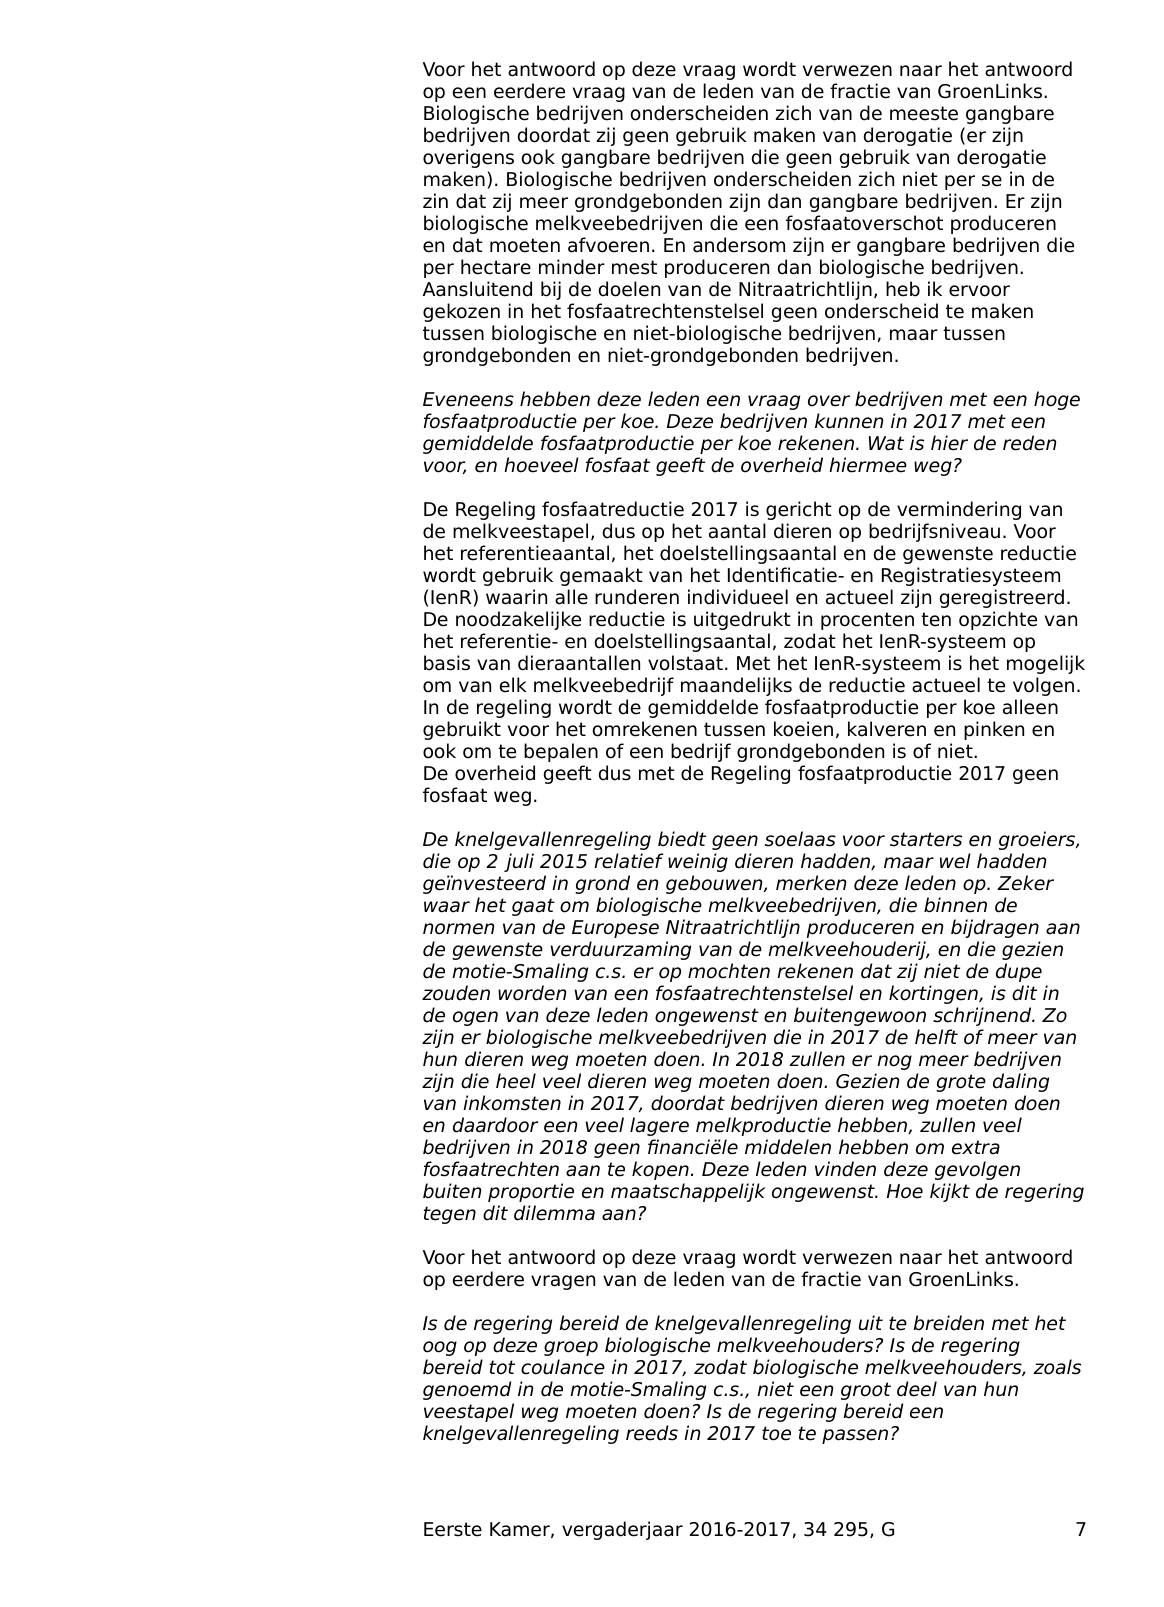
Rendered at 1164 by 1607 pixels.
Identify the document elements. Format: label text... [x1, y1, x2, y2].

text De overheid geeft dus met de Regeling fosfaatproductie 2017 geen fosfaat weg. [422, 763, 1087, 807]
text In de regeling wordt de gemiddelde fosfaatproductie per koe alleen gebruikt voor het omrekenen tussen koeien, kalveren en pinken en ook om te bepalen of een bedrijf grondgebonden is of niet. [422, 697, 1087, 763]
text De knelgevallenregeling biedt geen soelaas voor starters en groeiers, die op 2 juli 2015 relatief weinig dieren hadden, maar wel hadden geïnvesteerd in grond en gebouwen, merken deze leden op. Zeker waar het gaat om biologische melkveebedrijven, die binnen de normen van de Europese Nitraatrichtlijn produceren en bijdragen aan de gewenste verduurzaming van de melkveehouderij, en die gezien de motie-Smaling c.s. er op mochten rekenen dat zij niet de dupe zouden worden van een fosfaatrechtenstelsel en kortingen, is dit in de ogen van deze leden ongewenst en buitengewoon schrijnend. Zo zijn er biologische melkveebedrijven die in 2017 de helft of meer van hun dieren weg moeten doen. In 2018 zullen er nog meer bedrijven zijn die heel veel dieren weg moeten doen. Gezien de grote daling van inkomsten in 2017, doordat bedrijven dieren weg moeten doen en daardoor een veel lagere melkproductie hebben, zullen veel bedrijven in 2018 geen financiële middelen hebben om extra fosfaatrechten aan te kopen. Deze leden vinden deze gevolgen buiten proportie en maatschappelijk ongewenst. Hoe kijkt de regering tegen dit dilemma aan? [422, 829, 1087, 1224]
text Biologische bedrijven onderscheiden zich van de meeste gangbare bedrijven doordat zij geen gebruik maken van derogatie (er zijn overigens ook gangbare bedrijven die geen gebruik van derogatie maken). Biologische bedrijven onderscheiden zich niet per se in de zin dat zij meer grondgebonden zijn dan gangbare bedrijven. Er zijn biologische melkveebedrijven die een fosfaatoverschot produceren en dat moeten afvoeren. En andersom zijn er gangbare bedrijven die per hectare minder mest produceren dan biologische bedrijven. Aansluitend bij de doelen van de Nitraatrichtlijn, heb ik ervoor gekozen in het fosfaatrechtenstelsel geen onderscheid te maken tussen biologische en niet-biologische bedrijven, maar tussen grondgebonden en niet-grondgebonden bedrijven. [422, 103, 1087, 367]
text Voor het antwoord op deze vraag wordt verwezen naar het antwoord op eerdere vragen van de leden van de fractie van GroenLinks. [422, 1247, 1087, 1291]
text Is de regering bereid de knelgevallenregeling uit te breiden met het oog op deze groep biologische melkveehouders? Is de regering bereid tot coulance in 2017, zodat biologische melkveehouders, zoals genoemd in de motie-Smaling c.s., niet een groot deel van hun veestapel weg moeten doen? Is de regering bereid een knelgevallenregeling reeds in 2017 toe te passen? [422, 1313, 1087, 1445]
text Eveneens hebben deze leden een vraag over bedrijven met een hoge fosfaatproductie per koe. Deze bedrijven kunnen in 2017 met een gemiddelde fosfaatproductie per koe rekenen. Wat is hier de reden voor, en hoeveel fosfaat geeft de overheid hiermee weg? [422, 389, 1087, 477]
text De Regeling fosfaatreductie 2017 is gericht op de vermindering van de melkveestapel, dus op het aantal dieren op bedrijfsniveau. Voor het referentieaantal, het doelstellingsaantal en de gewenste reductie wordt gebruik gemaakt van het Identificatie- en Registratiesysteem (IenR) waarin alle runderen individueel en actueel zijn geregistreerd. De noodzakelijke reductie is uitgedrukt in procenten ten opzichte van het referentie- en doelstellingsaantal, zodat het IenR-systeem op basis van dieraantallen volstaat. Met het IenR-systeem is het mogelijk om van elk melkveebedrijf maandelijks de reductie actueel te volgen. [422, 499, 1087, 697]
text Voor het antwoord op deze vraag wordt verwezen naar het antwoord op een eerdere vraag van de leden van de fractie van GroenLinks. [422, 59, 1087, 103]
